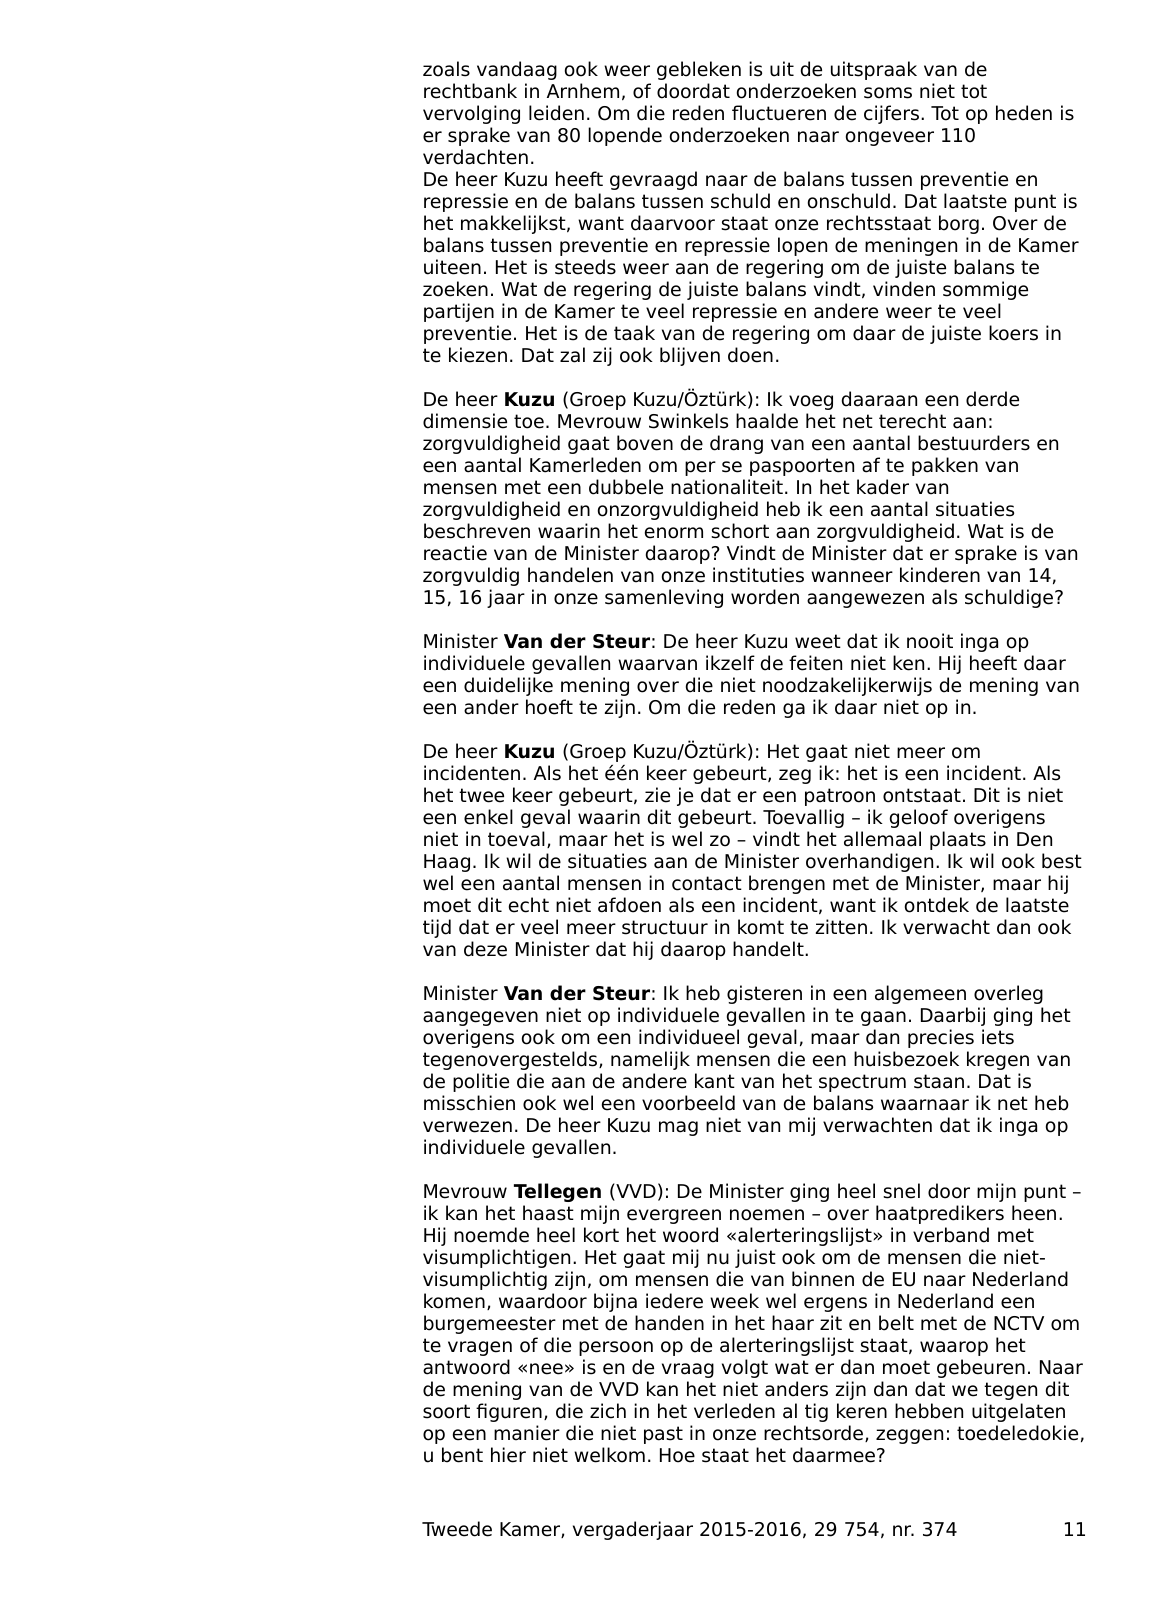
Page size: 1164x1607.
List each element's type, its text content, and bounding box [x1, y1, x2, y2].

text Mevrouw Tellegen (VVD): De Minister ging heel snel door mijn punt – ik kan het haast mijn evergreen noemen – over haatpredikers heen. Hij noemde heel kort het woord «alerteringslijst» in verband met visumplichtigen. Het gaat mij nu juist ook om de mensen die niet-visumplichtig zijn, om mensen die van binnen de EU naar Nederland komen, waardoor bijna iedere week wel ergens in Nederland een burgemeester met de handen in het haar zit en belt met de NCTV om te vragen of die persoon op de alerteringslijst staat, waarop het antwoord «nee» is en de vraag volgt wat er dan moet gebeuren. Naar de mening van de VVD kan het niet anders zijn dan dat we tegen dit soort figuren, die zich in het verleden al tig keren hebben uitgelaten op een manier die niet past in onze rechtsorde, zeggen: toedeledokie, u bent hier niet welkom. Hoe staat het daarmee? [422, 1181, 1087, 1467]
text Minister Van der Steur: De heer Kuzu weet dat ik nooit inga op individuele gevallen waarvan ikzelf de feiten niet ken. Hij heeft daar een duidelijke mening over die niet noodzakelijkerwijs de mening van een ander hoeft te zijn. Om die reden ga ik daar niet op in. [422, 631, 1087, 719]
text zoals vandaag ook weer gebleken is uit de uitspraak van de rechtbank in Arnhem, of doordat onderzoeken soms niet tot vervolging leiden. Om die reden fluctueren de cijfers. Tot op heden is er sprake van 80 lopende onderzoeken naar ongeveer 110 verdachten. [422, 59, 1087, 169]
text De heer Kuzu (Groep Kuzu/Öztürk): Ik voeg daaraan een derde dimensie toe. Mevrouw Swinkels haalde het net terecht aan: zorgvuldigheid gaat boven de drang van een aantal bestuurders en een aantal Kamerleden om per se paspoorten af te pakken van mensen met een dubbele nationaliteit. In het kader van zorgvuldigheid en onzorgvuldigheid heb ik een aantal situaties beschreven waarin het enorm schort aan zorgvuldigheid. Wat is de reactie van de Minister daarop? Vindt de Minister dat er sprake is van zorgvuldig handelen van onze instituties wanneer kinderen van 14, 15, 16 jaar in onze samenleving worden aangewezen als schuldige? [422, 389, 1087, 609]
text Minister Van der Steur: Ik heb gisteren in een algemeen overleg aangegeven niet op individuele gevallen in te gaan. Daarbij ging het overigens ook om een individueel geval, maar dan precies iets tegenovergestelds, namelijk mensen die een huisbezoek kregen van de politie die aan de andere kant van het spectrum staan. Dat is misschien ook wel een voorbeeld van de balans waarnaar ik net heb verwezen. De heer Kuzu mag niet van mij verwachten dat ik inga op individuele gevallen. [422, 983, 1087, 1159]
text De heer Kuzu heeft gevraagd naar de balans tussen preventie en repressie en de balans tussen schuld en onschuld. Dat laatste punt is het makkelijkst, want daarvoor staat onze rechtsstaat borg. Over de balans tussen preventie en repressie lopen de meningen in de Kamer uiteen. Het is steeds weer aan de regering om de juiste balans te zoeken. Wat de regering de juiste balans vindt, vinden sommige partijen in de Kamer te veel repressie en andere weer te veel preventie. Het is de taak van de regering om daar de juiste koers in te kiezen. Dat zal zij ook blijven doen. [422, 169, 1087, 367]
text De heer Kuzu (Groep Kuzu/Öztürk): Het gaat niet meer om incidenten. Als het één keer gebeurt, zeg ik: het is een incident. Als het twee keer gebeurt, zie je dat er een patroon ontstaat. Dit is niet een enkel geval waarin dit gebeurt. Toevallig – ik geloof overigens niet in toeval, maar het is wel zo – vindt het allemaal plaats in Den Haag. Ik wil de situaties aan de Minister overhandigen. Ik wil ook best wel een aantal mensen in contact brengen met de Minister, maar hij moet dit echt niet afdoen als een incident, want ik ontdek de laatste tijd dat er veel meer structuur in komt te zitten. Ik verwacht dan ook van deze Minister dat hij daarop handelt. [422, 741, 1087, 961]
